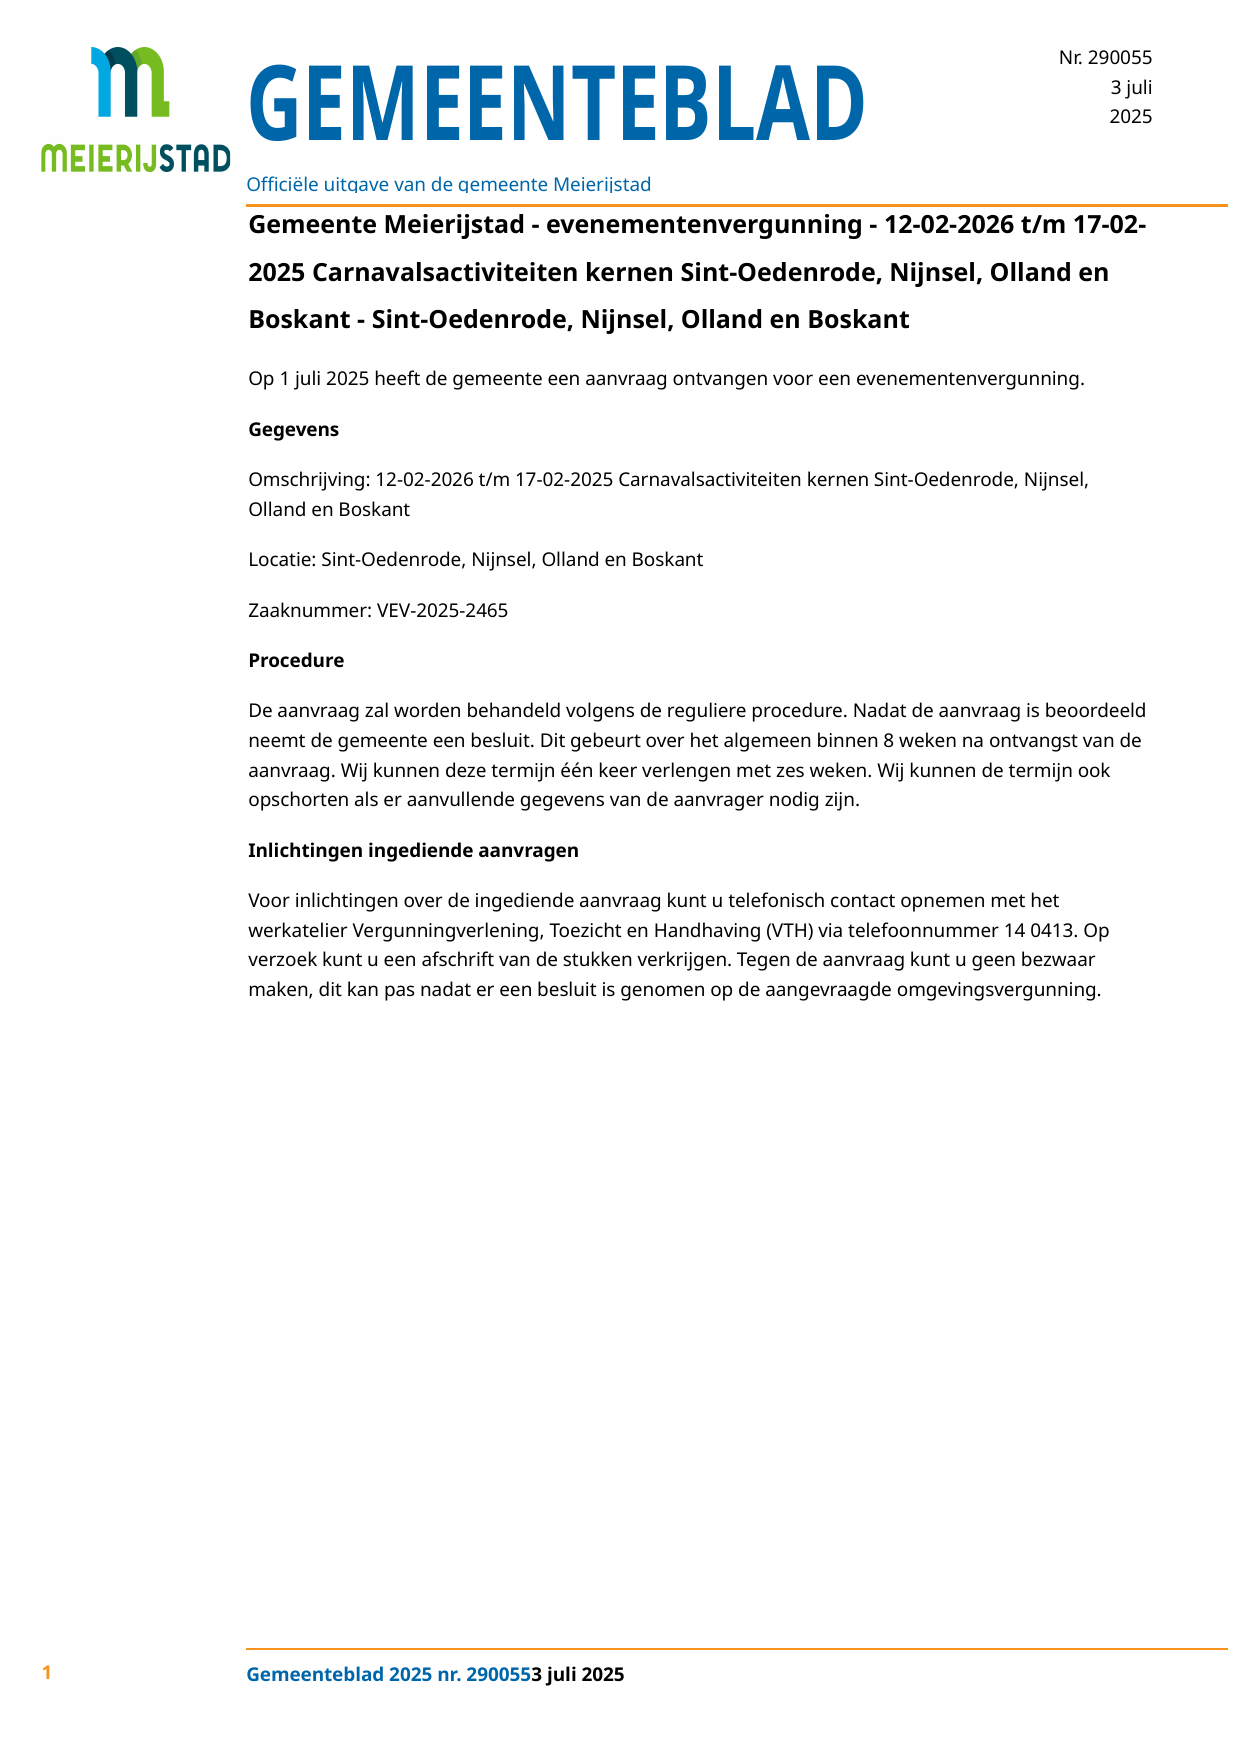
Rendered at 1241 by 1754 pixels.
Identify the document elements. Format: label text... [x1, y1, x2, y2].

text Locatie: Sint-Oedenrode, Nijnsel, Olland en Boskant [248, 546, 1152, 572]
text Gemeente Meierijstad - evenementenvergunning - 12-02-2026 t/m 17-02-2025 Carnavalsactiviteiten kernen Sint-Oedenrode, Nijnsel, Olland en Boskant - Sint-Oedenrode, Nijnsel, Olland en Boskant [248, 207, 1152, 336]
text Op 1 juli 2025 heeft de gemeente een aanvraag ontvangen voor een evenementenvergunning. [248, 366, 1152, 391]
text Voor inlichtingen over de ingediende aanvraag kunt u telefonisch contact opnemen met het werkatelier Vergunningverlening, Toezicht en Handhaving (VTH) via telefoonnummer 14 0413. Op verzoek kunt u een afschrift van de stukken verkrijgen. Tegen de aanvraag kunt u geen bezwaar maken, dit kan pas nadat er een besluit is genomen op de aangevraagde omgevingsvergunning. [248, 887, 1152, 1002]
text Gegevens [248, 416, 1152, 442]
picture [41, 47, 231, 172]
text Omschrijving: 12-02-2026 t/m 17-02-2025 Carnavalsactiviteiten kernen Sint-Oedenrode, Nijnsel, Olland en Boskant [248, 466, 1152, 522]
text Zaaknummer: VEV-2025-2465 [248, 597, 1152, 622]
text Inlichtingen ingediende aanvragen [248, 837, 1152, 862]
text Procedure [248, 647, 1152, 673]
text De aanvraag zal worden behandeld volgens de reguliere procedure. Nadat de aanvraag is beoordeeld neemt de gemeente een besluit. Dit gebeurt over het algemeen binnen 8 weken na ontvangst van de aanvraag. Wij kunnen deze termijn één keer verlengen met zes weken. Wij kunnen de termijn ook opschorten als er aanvullende gegevens van de aanvrager nodig zijn. [248, 698, 1152, 812]
